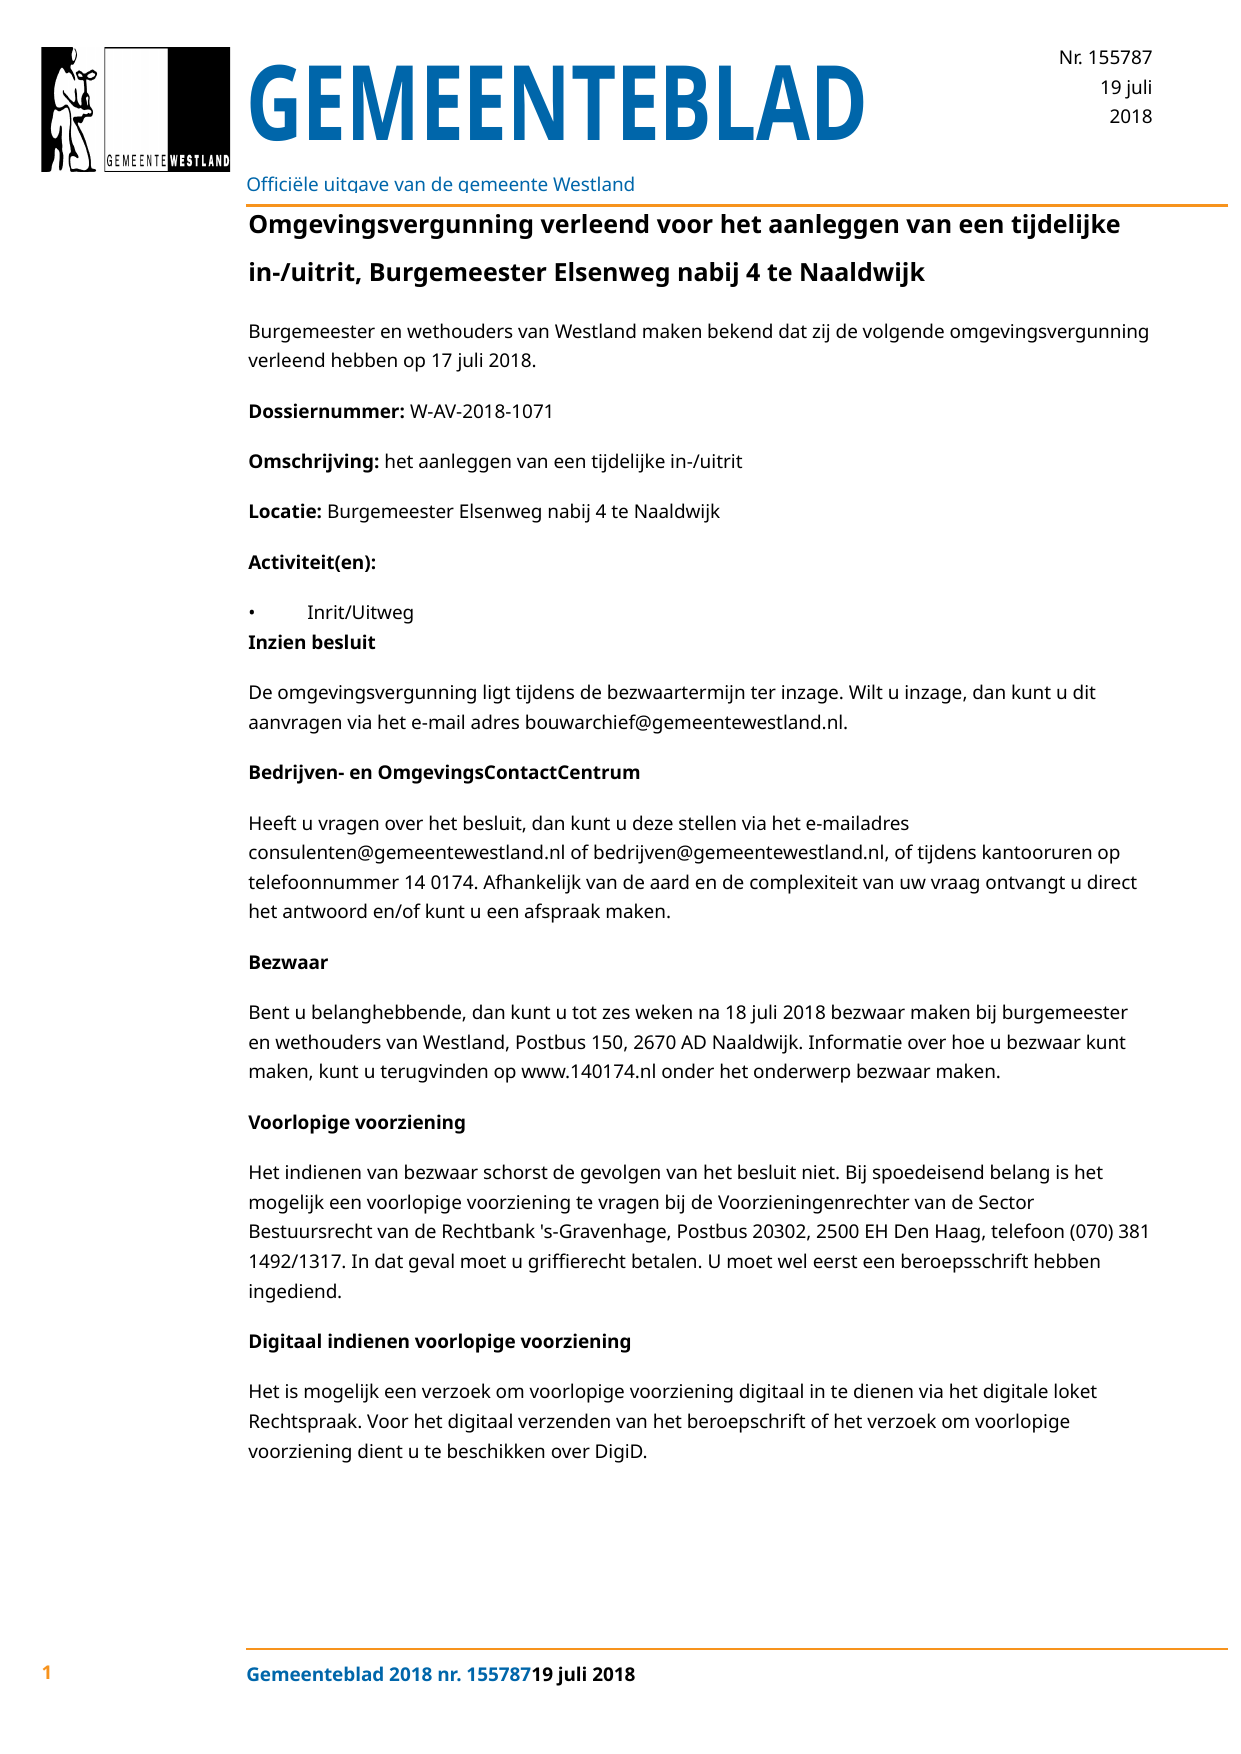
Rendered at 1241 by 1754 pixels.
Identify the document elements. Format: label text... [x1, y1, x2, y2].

text Bent u belanghebbende, dan kunt u tot zes weken na 18 juli 2018 bezwaar maken bij burgemeester en wethouders van Westland, Postbus 150, 2670 AD Naaldwijk. Informatie over hoe u bezwaar kunt maken, kunt u terugvinden op www.140174.nl onder het onderwerp bezwaar maken. [248, 999, 1152, 1084]
text Het is mogelijk een verzoek om voorlopige voorziening digitaal in te dienen via het digitale loket Rechtspraak. Voor het digitaal verzenden van het beroepschrift of het verzoek om voorlopige voorziening dient u te beschikken over DigiD. [248, 1379, 1152, 1464]
list Inrit/Uitweg [248, 599, 1152, 625]
text Omgevingsvergunning verleend voor het aanleggen van een tijdelijke in-/uitrit, Burgemeester Elsenweg nabij 4 te Naaldwijk [248, 207, 1152, 288]
text Locatie: Burgemeester Elsenweg nabij 4 te Naaldwijk [248, 499, 1152, 524]
text Voorlopige voorziening [248, 1109, 1152, 1135]
text Digitaal indienen voorlopige voorziening [248, 1328, 1152, 1354]
text Bedrijven- en OmgevingsContactCentrum [248, 759, 1152, 785]
text Inzien besluit [248, 629, 1152, 655]
text Burgemeester en wethouders van Westland maken bekend dat zij de volgende omgevingsvergunning verleend hebben op 17 juli 2018. [248, 318, 1152, 373]
text Bezwaar [248, 949, 1152, 975]
picture [41, 47, 231, 172]
text Omschrijving: het aanleggen van een tijdelijke in-/uitrit [248, 448, 1152, 474]
text Dossiernummer: W-AV-2018-1071 [248, 398, 1152, 424]
text Het indienen van bezwaar schorst de gevolgen van het besluit niet. Bij spoedeisend belang is het mogelijk een voorlopige voorziening te vragen bij de Voorzieningenrechter van de Sector Bestuursrecht van de Rechtbank 's-Gravenhage, Postbus 20302, 2500 EH Den Haag, telefoon (070) 381 1492/1317. In dat geval moet u griffierecht betalen. U moet wel eerst een beroepsschrift hebben ingediend. [248, 1159, 1152, 1304]
text De omgevingsvergunning ligt tijdens de bezwaartermijn ter inzage. Wilt u inzage, dan kunt u dit aanvragen via het e-mail adres bouwarchief@gemeentewestland.nl. [248, 679, 1152, 735]
text Activiteit(en): [248, 549, 1152, 575]
text Heeft u vragen over het besluit, dan kunt u deze stellen via het e-mailadres consulenten@gemeentewestland.nl of bedrijven@gemeentewestland.nl, of tijdens kantooruren op telefoonnummer 14 0174. Afhankelijk van de aard en de complexiteit van uw vraag ontvangt u direct het antwoord en/of kunt u een afspraak maken. [248, 810, 1152, 924]
